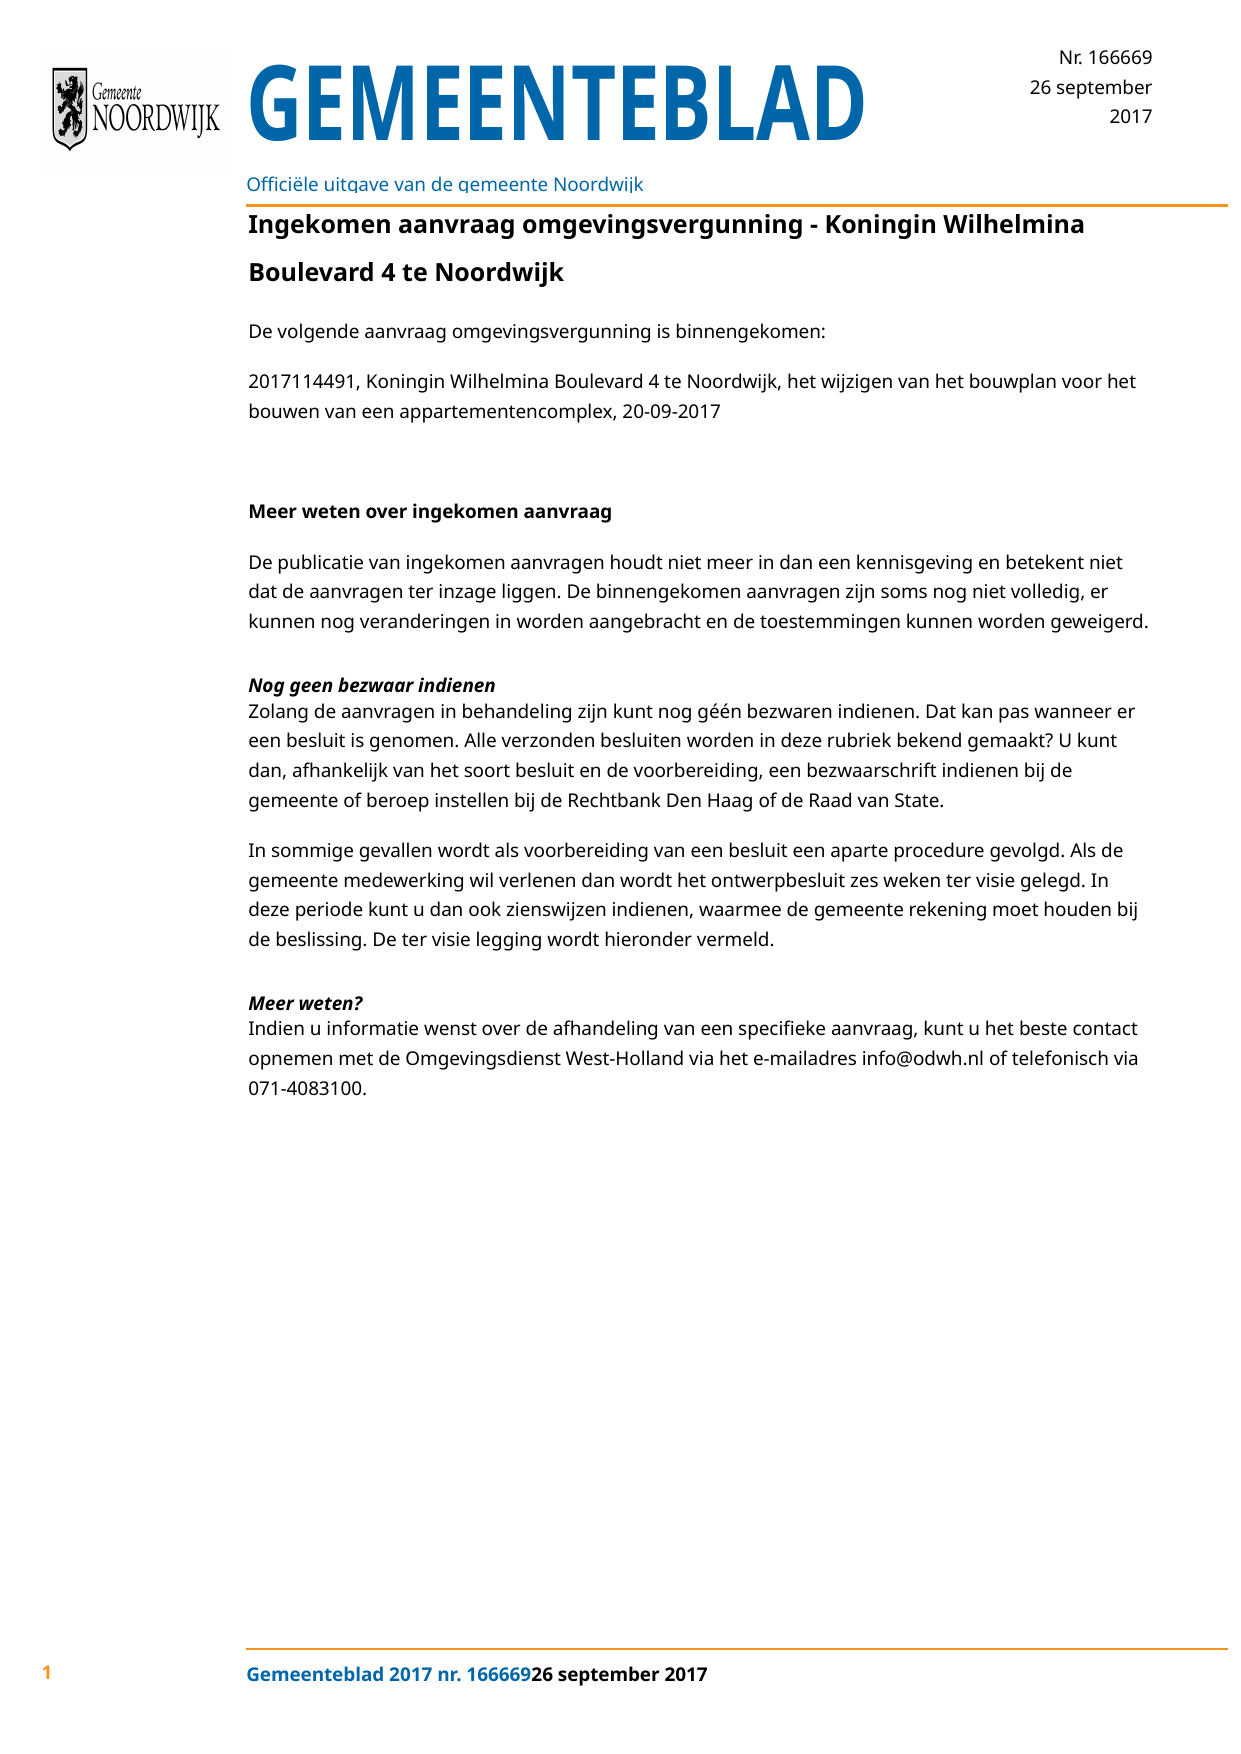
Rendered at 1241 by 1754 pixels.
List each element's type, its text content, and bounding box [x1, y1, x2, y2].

text Ingekomen aanvraag omgevingsvergunning - Koningin Wilhelmina Boulevard 4 te Noordwijk [248, 207, 1152, 288]
text Indien u informatie wenst over de afhandeling van een specifieke aanvraag, kunt u het beste contact opnemen met de Omgevingsdienst West-Holland via het e-mailadres info@odwh.nl of telefonisch via 071-4083100. [248, 1016, 1152, 1101]
text De publicatie van ingekomen aanvragen houdt niet meer in dan een kennisgeving en betekent niet dat de aanvragen ter inzage liggen. De binnengekomen aanvragen zijn soms nog niet volledig, er kunnen nog veranderingen in worden aangebracht en de toestemmingen kunnen worden geweigerd. [248, 549, 1152, 634]
text In sommige gevallen wordt als voorbereiding van een besluit een aparte procedure gevolgd. Als de gemeente medewerking wil verlenen dan wordt het ontwerpbesluit zes weken ter visie gelegd. In deze periode kunt u dan ook zienswijzen indienen, waarmee de gemeente rekening moet houden bij de beslissing. De ter visie legging wordt hieronder vermeld. [248, 837, 1152, 952]
text Zolang de aanvragen in behandeling zijn kunt nog géén bezwaren indienen. Dat kan pas wanneer er een besluit is genomen. Alle verzonden besluiten worden in deze rubriek bekend gemaakt? U kunt dan, afhankelijk van het soort besluit en de voorbereiding, een bezwaarschrift indienen bij de gemeente of beroep instellen bij de Rechtbank Den Haag of de Raad van State. [248, 698, 1152, 812]
text Meer weten? [248, 990, 1152, 1016]
text De volgende aanvraag omgevingsvergunning is binnengekomen: [248, 318, 1152, 344]
picture [41, 47, 231, 172]
text Nog geen bezwaar indienen [248, 672, 1152, 698]
text 2017114491, Koningin Wilhelmina Boulevard 4 te Noordwijk, het wijzigen van het bouwplan voor het bouwen van een appartementencomplex, 20-09-2017 [248, 368, 1152, 424]
text Meer weten over ingekomen aanvraag [248, 499, 1152, 524]
